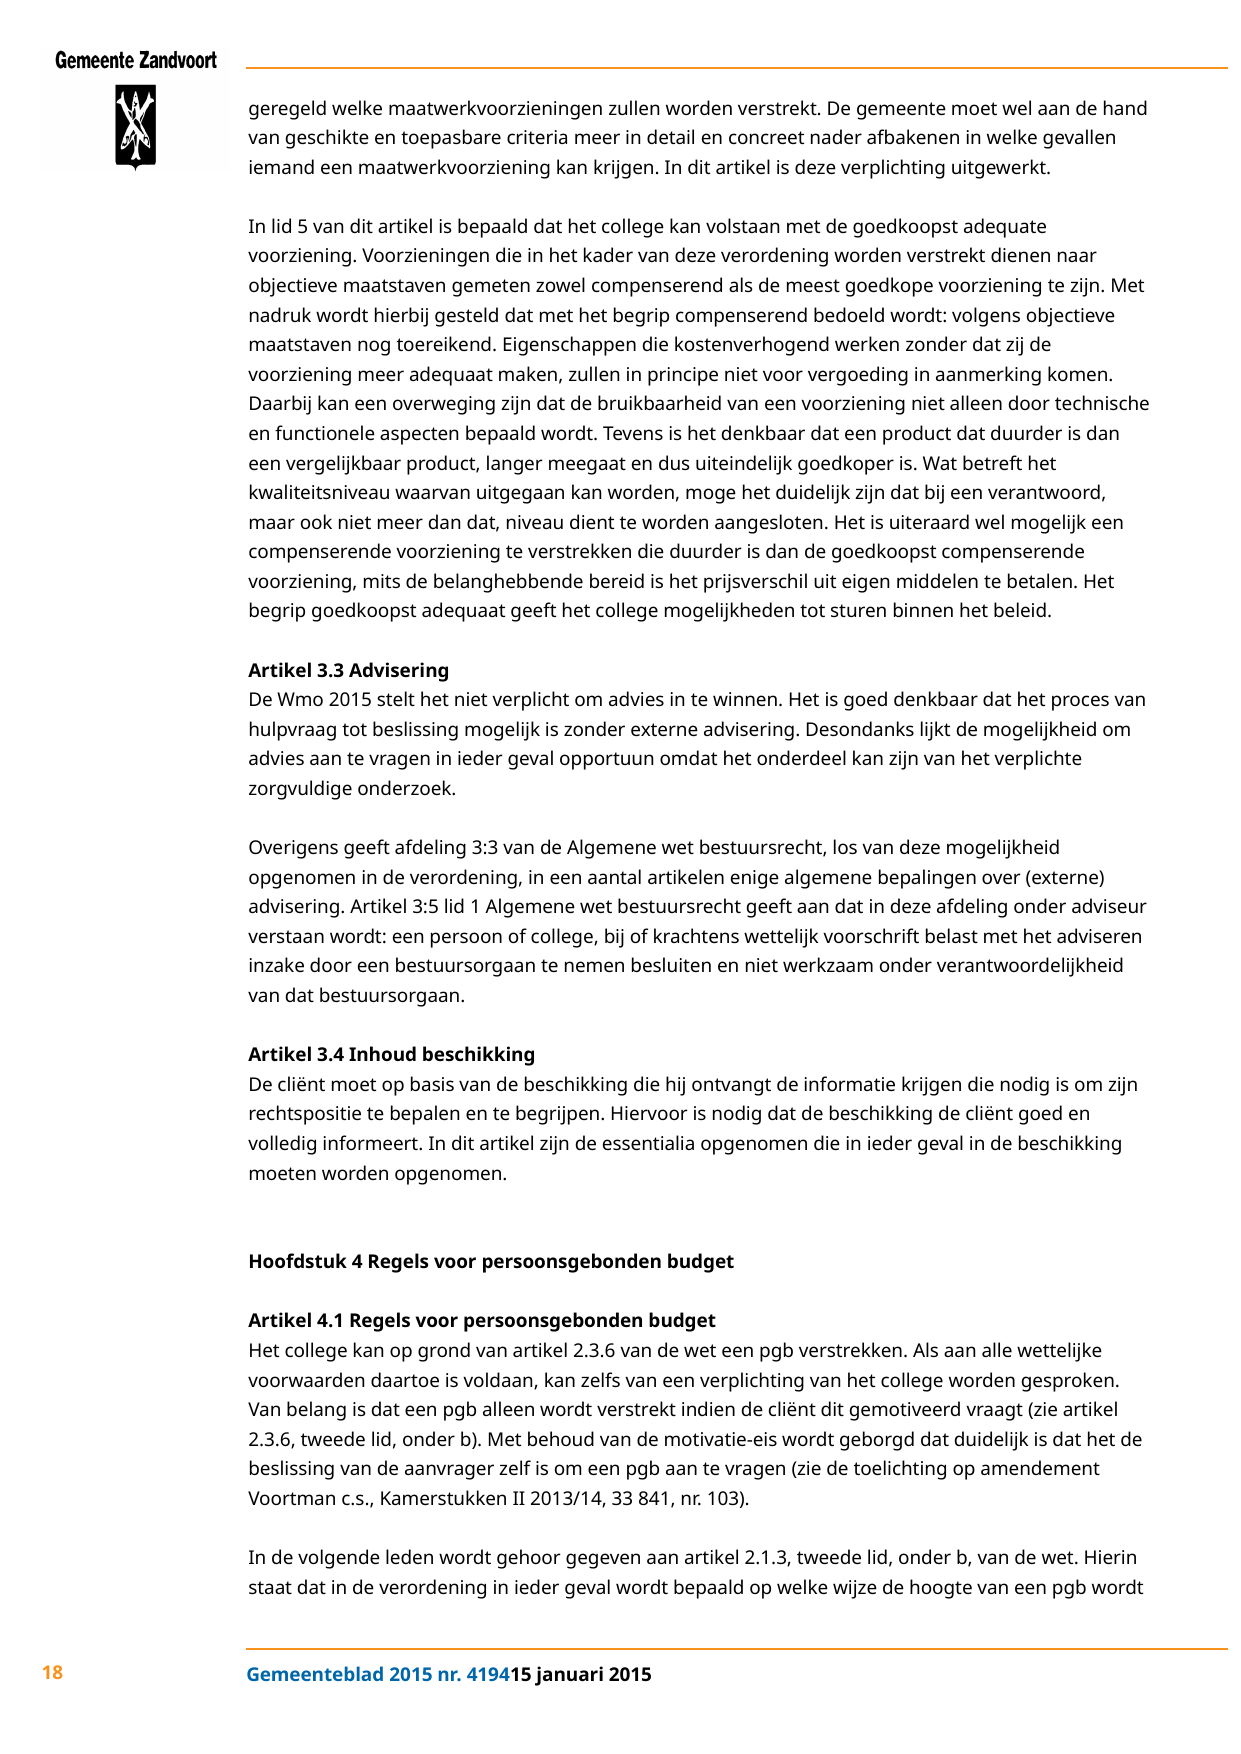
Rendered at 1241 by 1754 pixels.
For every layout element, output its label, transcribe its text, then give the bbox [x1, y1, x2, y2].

text Het college kan op grond van artikel 2.3.6 van de wet een pgb verstrekken. Als aan alle wettelijke voorwaarden daartoe is voldaan, kan zelfs van een verplichting van het college worden gesproken. Van belang is dat een pgb alleen wordt verstrekt indien de cliёnt dit gemotiveerd vraagt (zie artikel 2.3.6, tweede lid, onder b). Met behoud van de motivatie-eis wordt geborgd dat duidelijk is dat het de beslissing van de aanvrager zelf is om een pgb aan te vragen (zie de toelichting op amendement Voortman c.s., Kamerstukken II 2013/14, 33 841, nr. 103). [248, 1337, 1152, 1511]
text In de volgende leden wordt gehoor gegeven aan artikel 2.1.3, tweede lid, onder b, van de wet. Hierin staat dat in de verordening in ieder geval wordt bepaald op welke wijze de hoogte van een pgb wordt [248, 1544, 1152, 1600]
text De cliënt moet op basis van de beschikking die hij ontvangt de informatie krijgen die nodig is om zijn rechtspositie te bepalen en te begrijpen. Hiervoor is nodig dat de beschikking de cliënt goed en volledig informeert. In dit artikel zijn de essentialia opgenomen die in ieder geval in de beschikking moeten worden opgenomen. [248, 1071, 1152, 1186]
text Artikel 3.3 Advisering [248, 657, 1152, 683]
picture [41, 47, 231, 172]
text Overigens geeft afdeling 3:3 van de Algemene wet bestuursrecht, los van deze mogelijkheid opgenomen in de verordening, in een aantal artikelen enige algemene bepalingen over (externe) advisering. Artikel 3:5 lid 1 Algemene wet bestuursrecht geeft aan dat in deze afdeling onder adviseur verstaan wordt: een persoon of college, bij of krachtens wettelijk voorschrift belast met het adviseren inzake door een bestuursorgaan te nemen besluiten en niet werkzaam onder verantwoordelijkheid van dat bestuursorgaan. [248, 834, 1152, 1008]
text Artikel 3.4 Inhoud beschikking [248, 1041, 1152, 1067]
text geregeld welke maatwerkvoorzieningen zullen worden verstrekt. De gemeente moet wel aan de hand van geschikte en toepasbare criteria meer in detail en concreet nader afbakenen in welke gevallen iemand een maatwerkvoorziening kan krijgen. In dit artikel is deze verplichting uitgewerkt. [248, 95, 1152, 180]
text Hoofdstuk 4 Regels voor persoonsgebonden budget [248, 1248, 1152, 1274]
text De Wmo 2015 stelt het niet verplicht om advies in te winnen. Het is goed denkbaar dat het proces van hulpvraag tot beslissing mogelijk is zonder externe advisering. Desondanks lijkt de mogelijkheid om advies aan te vragen in ieder geval opportuun omdat het onderdeel kan zijn van het verplichte zorgvuldige onderzoek. [248, 686, 1152, 801]
text In lid 5 van dit artikel is bepaald dat het college kan volstaan met de goedkoopst adequate voorziening. Voorzieningen die in het kader van deze verordening worden verstrekt dienen naar objectieve maatstaven gemeten zowel compenserend als de meest goedkope voorziening te zijn. Met nadruk wordt hierbij gesteld dat met het begrip compenserend bedoeld wordt: volgens objectieve maatstaven nog toereikend. Eigenschappen die kostenverhogend werken zonder dat zij de voorziening meer adequaat maken, zullen in principe niet voor vergoeding in aanmerking komen. Daarbij kan een overweging zijn dat de bruikbaarheid van een voorziening niet alleen door technische en functionele aspecten bepaald wordt. Tevens is het denkbaar dat een product dat duurder is dan een vergelijkbaar product, langer meegaat en dus uiteindelijk goedkoper is. Wat betreft het kwaliteitsniveau waarvan uitgegaan kan worden, moge het duidelijk zijn dat bij een verantwoord, maar ook niet meer dan dat, niveau dient te worden aangesloten. Het is uiteraard wel mogelijk een compenserende voorziening te verstrekken die duurder is dan de goedkoopst compenserende voorziening, mits de belanghebbende bereid is het prijsverschil uit eigen middelen te betalen. Het begrip goedkoopst adequaat geeft het college mogelijkheden tot sturen binnen het beleid. [248, 213, 1152, 623]
text Artikel 4.1 Regels voor persoonsgebonden budget [248, 1308, 1152, 1333]
